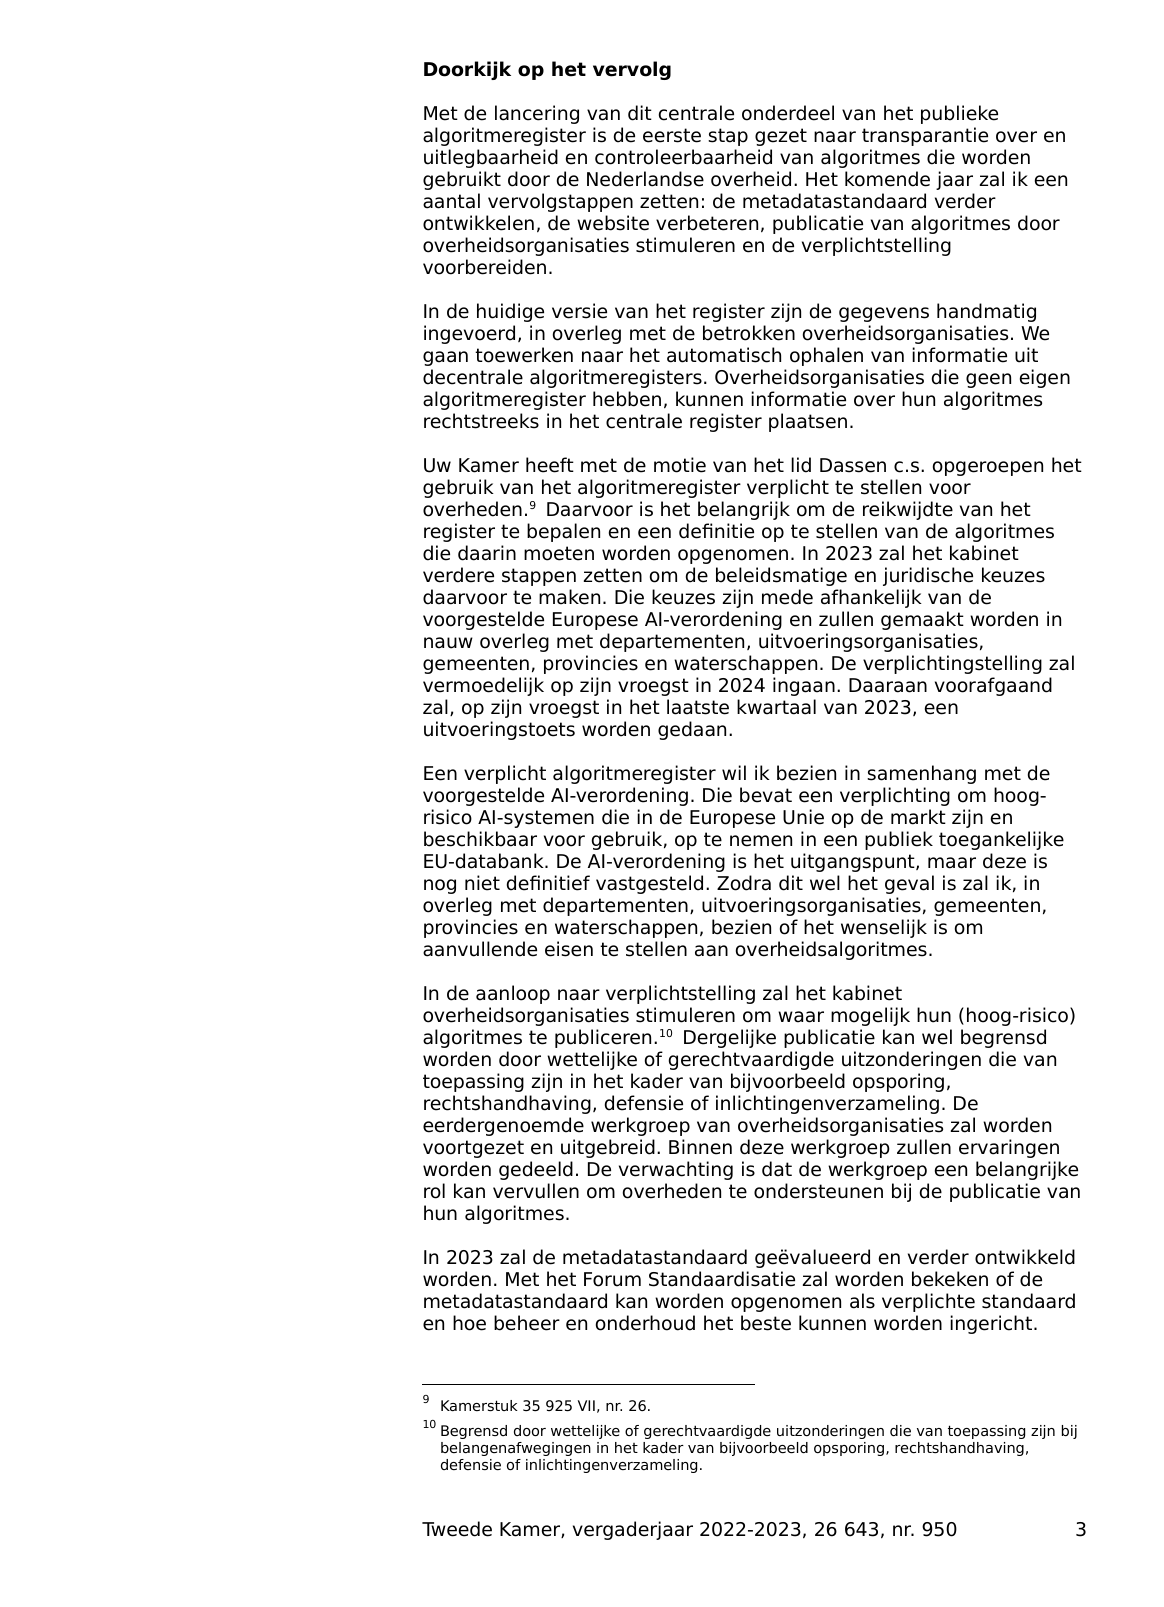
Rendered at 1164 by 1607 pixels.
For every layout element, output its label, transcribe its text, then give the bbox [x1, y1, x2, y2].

text In de aanloop naar verplichtstelling zal het kabinet overheidsorganisaties stimuleren om waar mogelijk hun (hoog-risico) algoritmes te publiceren. Dergelijke publicatie kan wel begrensd worden door wettelijke of gerechtvaardigde uitzonderingen die van toepassing zijn in het kader van bijvoorbeeld opsporing, rechtshandhaving, defensie of inlichtingenverzameling. De eerdergenoemde werkgroep van overheidsorganisaties zal worden voortgezet en uitgebreid. Binnen deze werkgroep zullen ervaringen worden gedeeld. De verwachting is dat de werkgroep een belangrijke rol kan vervullen om overheden te ondersteunen bij de publicatie van hun algoritmes. [422, 983, 1087, 1225]
text Met de lancering van dit centrale onderdeel van het publieke algoritmeregister is de eerste stap gezet naar transparantie over en uitlegbaarheid en controleerbaarheid van algoritmes die worden gebruikt door de Nederlandse overheid. Het komende jaar zal ik een aantal vervolgstappen zetten: de metadatastandaard verder ontwikkelen, de website verbeteren, publicatie van algoritmes door overheidsorganisaties stimuleren en de verplichtstelling voorbereiden. [422, 103, 1087, 279]
subtitle Doorkijk op het vervolg [422, 59, 1087, 81]
text Begrensd door wettelijke of gerechtvaardigde uitzonderingen die van toepassing zijn bij belangenafwegingen in het kader van bijvoorbeeld opsporing, rechtshandhaving, defensie of inlichtingenverzameling. [422, 1418, 1087, 1474]
text Kamerstuk 35 925 VII, nr. 26. [422, 1393, 1087, 1416]
text In 2023 zal de metadatastandaard geëvalueerd en verder ontwikkeld worden. Met het Forum Standaardisatie zal worden bekeken of de metadatastandaard kan worden opgenomen als verplichte standaard en hoe beheer en onderhoud het beste kunnen worden ingericht. [422, 1247, 1087, 1335]
text Een verplicht algoritmeregister wil ik bezien in samenhang met de voorgestelde AI-verordening. Die bevat een verplichting om hoog-risico AI-systemen die in de Europese Unie op de markt zijn en beschikbaar voor gebruik, op te nemen in een publiek toegankelijke EU-databank. De AI-verordening is het uitgangspunt, maar deze is nog niet definitief vastgesteld. Zodra dit wel het geval is zal ik, in overleg met departementen, uitvoeringsorganisaties, gemeenten, provincies en waterschappen, bezien of het wenselijk is om aanvullende eisen te stellen aan overheidsalgoritmes. [422, 763, 1087, 961]
text Uw Kamer heeft met de motie van het lid Dassen c.s. opgeroepen het gebruik van het algoritmeregister verplicht te stellen voor overheden. Daarvoor is het belangrijk om de reikwijdte van het register te bepalen en een definitie op te stellen van de algoritmes die daarin moeten worden opgenomen. In 2023 zal het kabinet verdere stappen zetten om de beleidsmatige en juridische keuzes daarvoor te maken. Die keuzes zijn mede afhankelijk van de voorgestelde Europese AI-verordening en zullen gemaakt worden in nauw overleg met departementen, uitvoeringsorganisaties, gemeenten, provincies en waterschappen. De verplichtingstelling zal vermoedelijk op zijn vroegst in 2024 ingaan. Daaraan voorafgaand zal, op zijn vroegst in het laatste kwartaal van 2023, een uitvoeringstoets worden gedaan. [422, 455, 1087, 741]
text In de huidige versie van het register zijn de gegevens handmatig ingevoerd, in overleg met de betrokken overheidsorganisaties. We gaan toewerken naar het automatisch ophalen van informatie uit decentrale algoritmeregisters. Overheidsorganisaties die geen eigen algoritmeregister hebben, kunnen informatie over hun algoritmes rechtstreeks in het centrale register plaatsen. [422, 301, 1087, 433]
